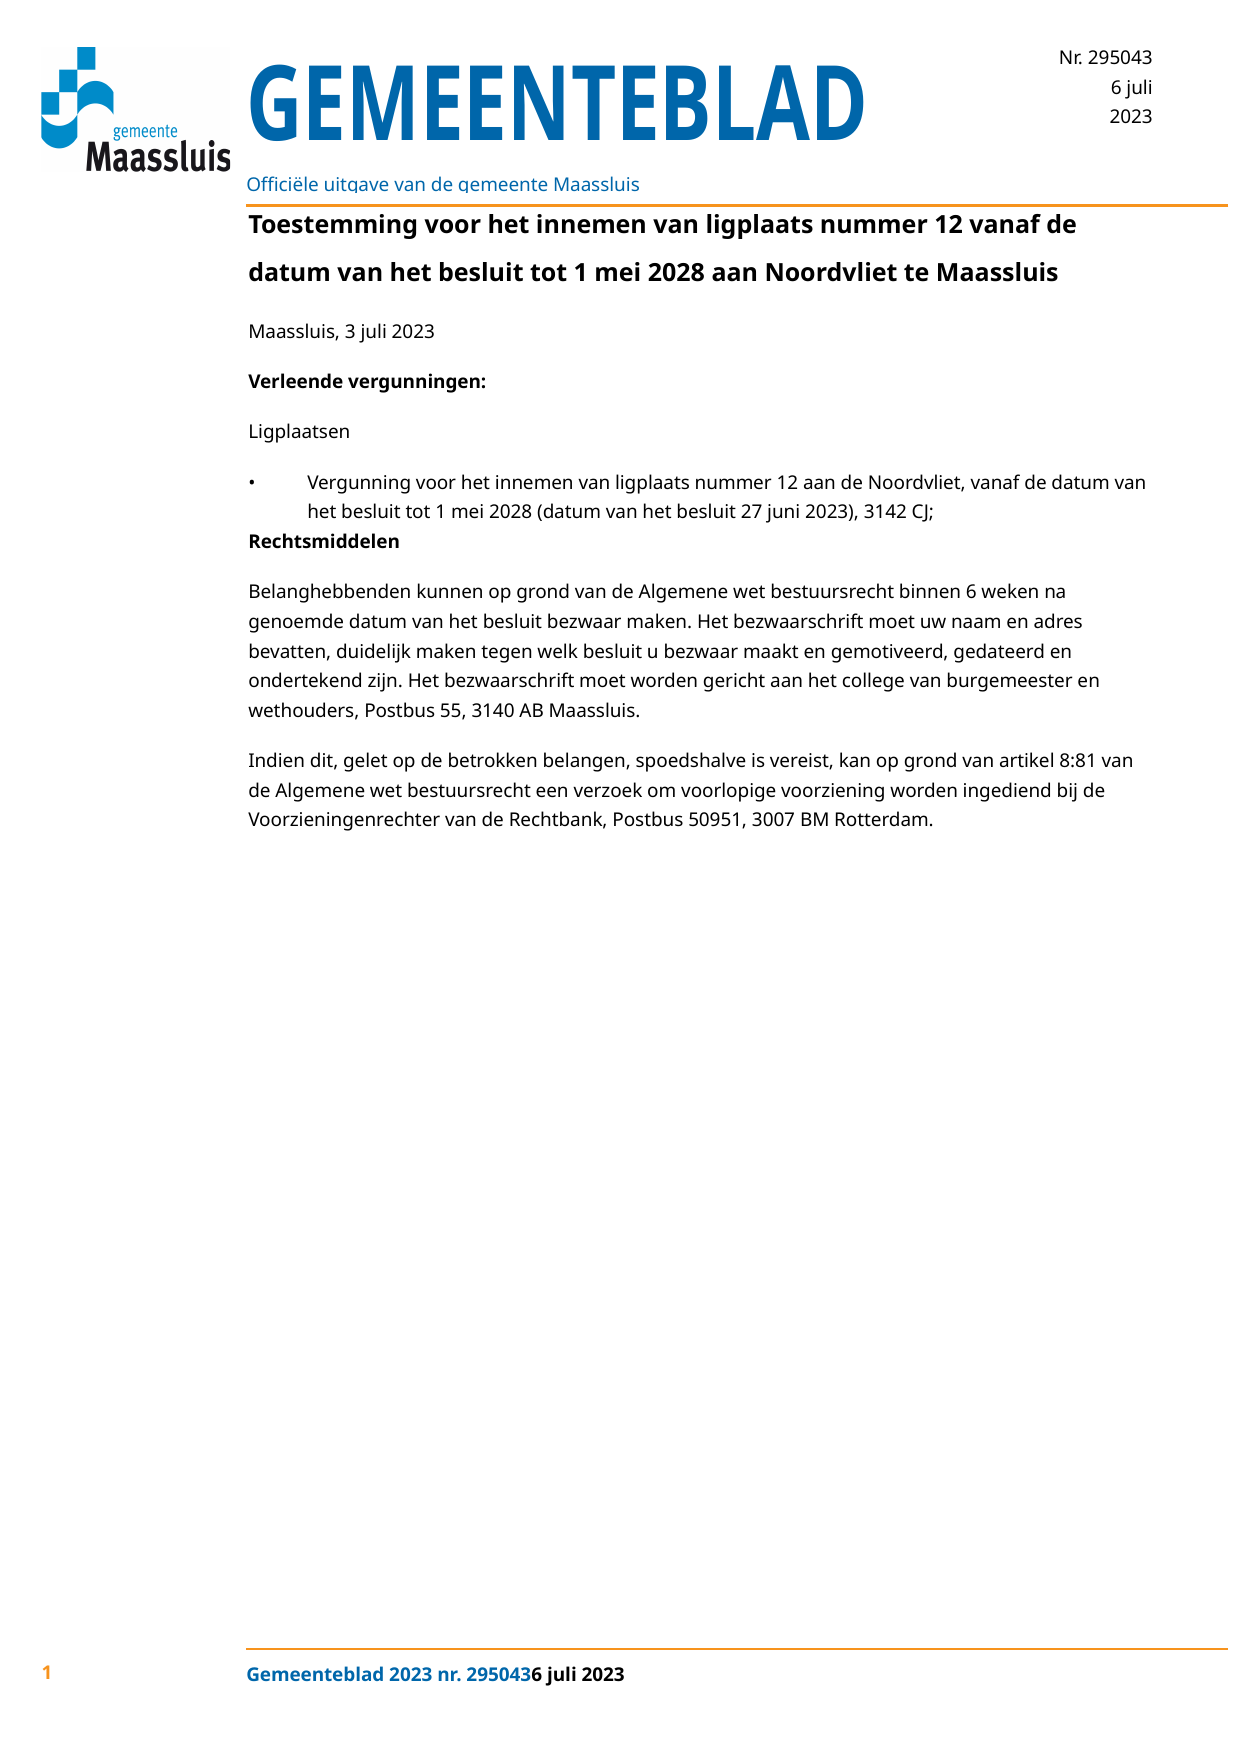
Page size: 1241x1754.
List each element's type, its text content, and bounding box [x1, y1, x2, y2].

text Ligplaatsen [248, 419, 1152, 444]
text Rechtsmiddelen [248, 528, 1152, 554]
text Indien dit, gelet op de betrokken belangen, spoedshalve is vereist, kan op grond van artikel 8:81 van de Algemene wet bestuursrecht een verzoek om voorlopige voorziening worden ingediend bij de Voorzieningenrechter van de Rechtbank, Postbus 50951, 3007 BM Rotterdam. [248, 747, 1152, 832]
text Toestemming voor het innemen van ligplaats nummer 12 vanaf de datum van het besluit tot 1 mei 2028 aan Noordvliet te Maassluis [248, 207, 1152, 288]
text Belanghebbenden kunnen op grond van de Algemene wet bestuursrecht binnen 6 weken na genoemde datum van het besluit bezwaar maken. Het bezwaarschrift moet uw naam en adres bevatten, duidelijk maken tegen welk besluit u bezwaar maakt en gemotiveerd, gedateerd en ondertekend zijn. Het bezwaarschrift moet worden gericht aan het college van burgemeester en wethouders, Postbus 55, 3140 AB Maassluis. [248, 579, 1152, 723]
text Maassluis, 3 juli 2023 [248, 318, 1152, 344]
picture [41, 47, 231, 172]
picture [41, 47, 77, 92]
text Verleende vergunningen: [248, 368, 1152, 394]
list Vergunning voor het innemen van ligplaats nummer 12 aan de Noordvliet, vanaf de datum van het besluit tot 1 mei 2028 (datum van het besluit 27 juni 2023), 3142 CJ; [248, 469, 1152, 524]
